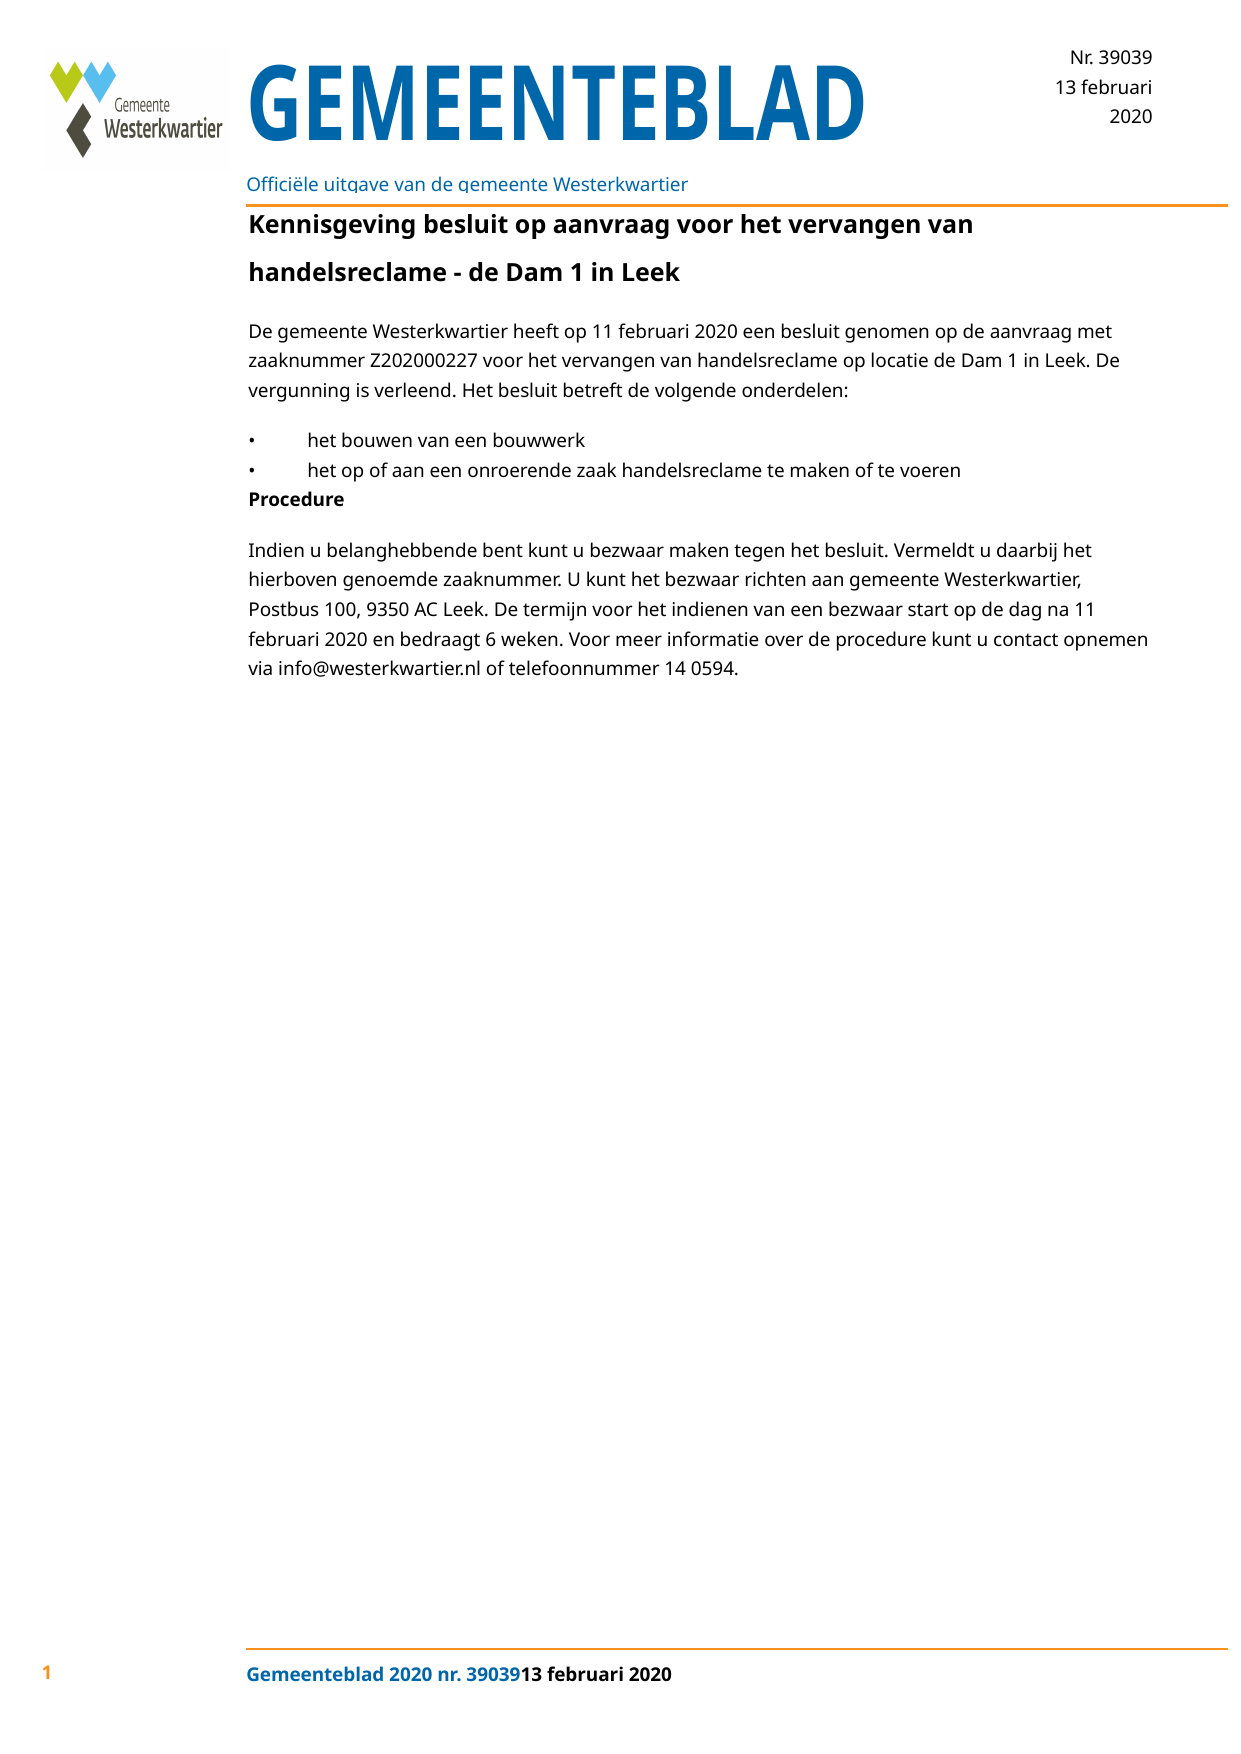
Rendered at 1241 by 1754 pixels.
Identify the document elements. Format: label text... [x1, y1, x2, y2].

text Procedure [248, 487, 1152, 512]
list het bouwen van een bouwwerk [248, 427, 1152, 453]
text De gemeente Westerkwartier heeft op 11 februari 2020 een besluit genomen op de aanvraag met zaaknummer Z202000227 voor het vervangen van handelsreclame op locatie de Dam 1 in Leek. De vergunning is verleend. Het besluit betreft de volgende onderdelen: [248, 318, 1152, 403]
list het op of aan een onroerende zaak handelsreclame te maken of te voeren [248, 457, 1152, 483]
text Kennisgeving besluit op aanvraag voor het vervangen van handelsreclame - de Dam 1 in Leek [248, 207, 1152, 288]
text Indien u belanghebbende bent kunt u bezwaar maken tegen het besluit. Vermeldt u daarbij het hierboven genoemde zaaknummer. U kunt het bezwaar richten aan gemeente Westerkwartier, Postbus 100, 9350 AC Leek. De termijn voor het indienen van een bezwaar start op de dag na 11 februari 2020 en bedraagt 6 weken. Voor meer informatie over de procedure kunt u contact opnemen via info@westerkwartier.nl of telefoonnummer 14 0594. [248, 537, 1152, 681]
picture [41, 47, 231, 172]
